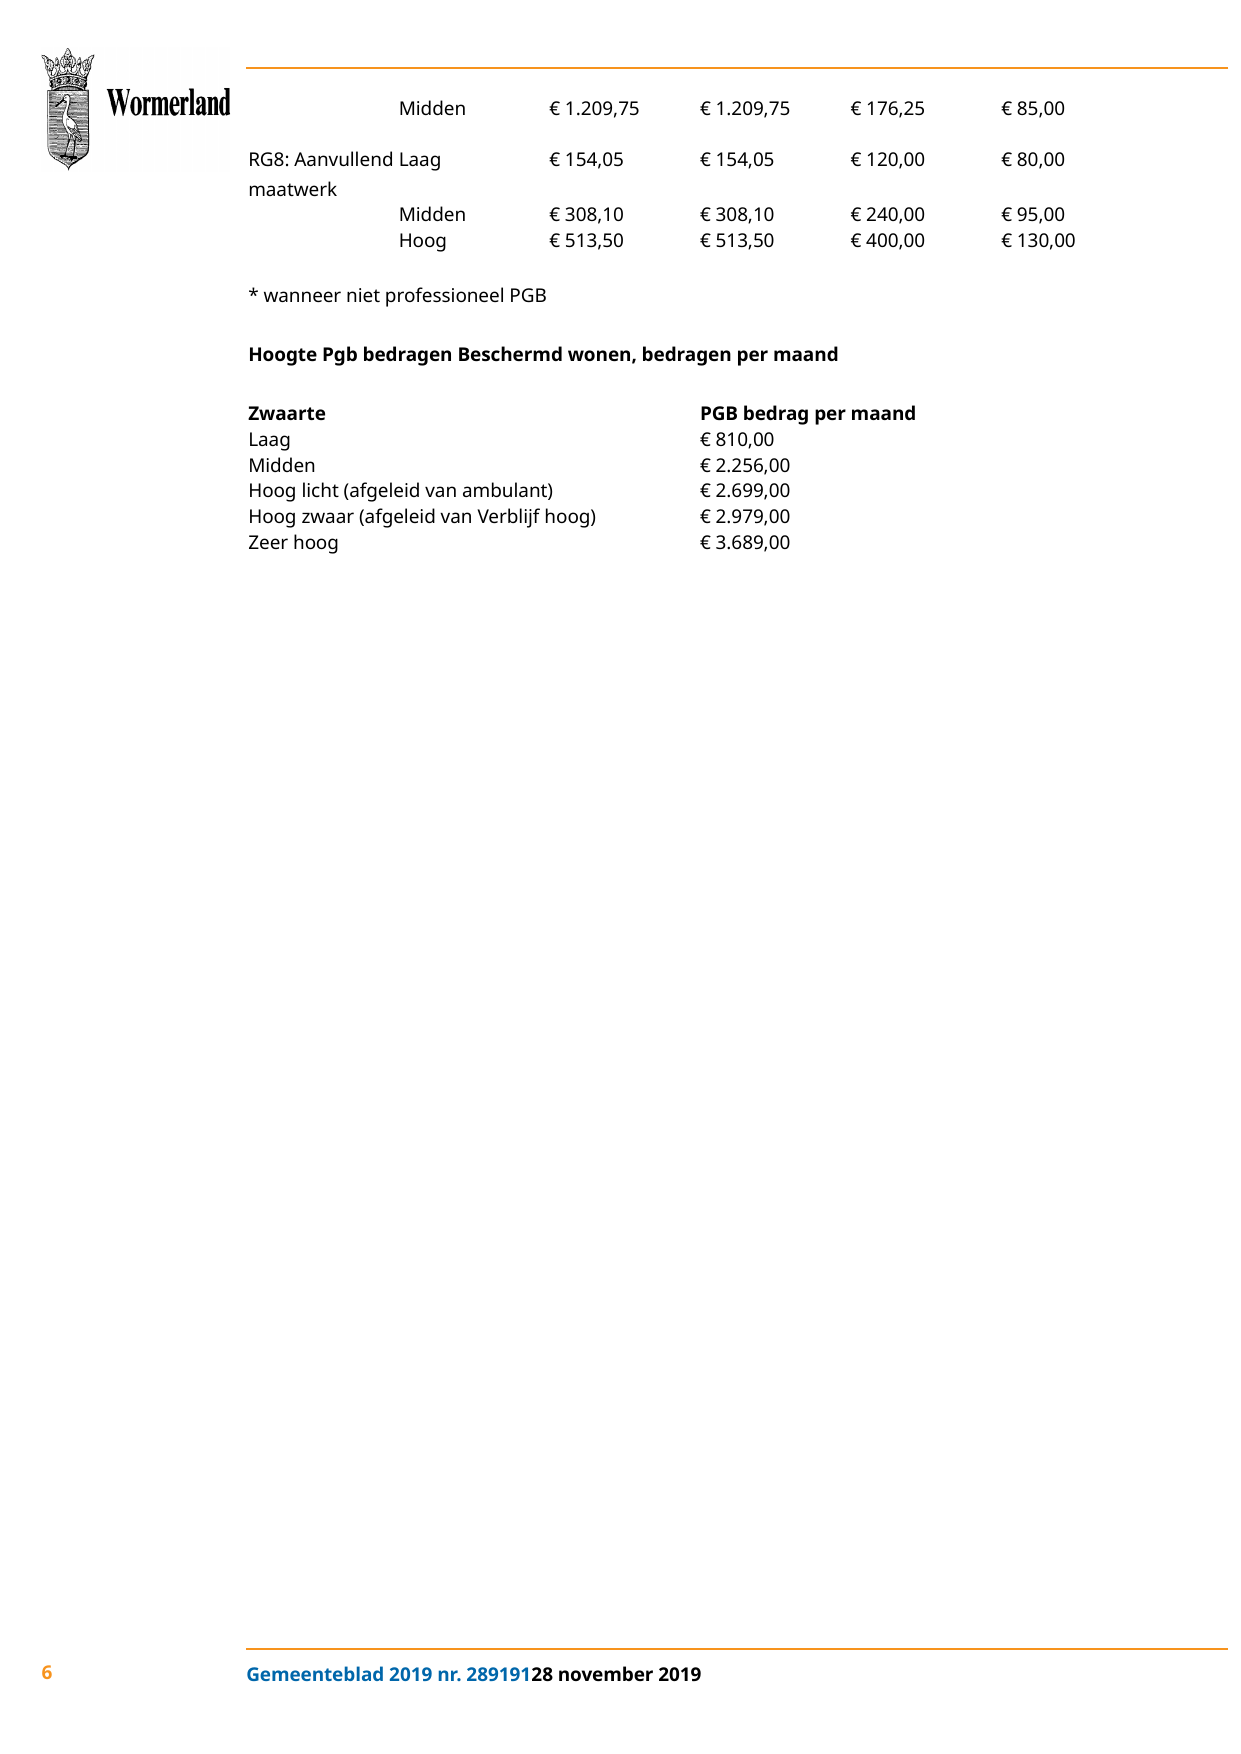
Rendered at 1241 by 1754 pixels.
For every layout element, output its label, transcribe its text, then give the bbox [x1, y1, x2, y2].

table_cell [248, 121, 398, 146]
table_cell [248, 95, 398, 121]
table_cell RG8: Aanvullend maatwerk [248, 146, 398, 202]
table_cell € 810,00 [700, 426, 1152, 452]
table_cell [850, 253, 1001, 279]
table_cell Midden [248, 452, 700, 478]
table_cell [399, 121, 549, 146]
table_cell [1001, 121, 1152, 146]
table_cell [850, 121, 1001, 146]
table_cell Zeer hoog [248, 529, 700, 555]
table_cell Midden [399, 202, 549, 227]
table_cell Laag [248, 426, 700, 452]
picture [41, 47, 231, 172]
table_cell € 513,50 [700, 227, 850, 253]
table_cell [1001, 253, 1152, 279]
table_cell € 2.256,00 [700, 452, 1152, 478]
table_header Zwaarte [248, 400, 700, 426]
table_cell € 400,00 [850, 227, 1001, 253]
table_cell [549, 253, 700, 279]
table_cell € 154,05 [700, 146, 850, 202]
table_cell € 513,50 [549, 227, 700, 253]
table_cell € 240,00 [850, 202, 1001, 227]
text Hoogte Pgb bedragen Beschermd wonen, bedragen per maand [248, 341, 1152, 367]
table_cell € 1.209,75 [700, 95, 850, 121]
text * wanneer niet professioneel PGB [248, 282, 1152, 308]
table_cell [399, 253, 549, 279]
table_cell Hoog zwaar (afgeleid van Verblijf hoog) [248, 503, 700, 529]
table_cell € 2.979,00 [700, 503, 1152, 529]
table_cell € 308,10 [700, 202, 850, 227]
table_cell Laag [399, 146, 549, 202]
table_cell € 308,10 [549, 202, 700, 227]
table_cell Hoog licht (afgeleid van ambulant) [248, 478, 700, 503]
table_cell [248, 253, 398, 279]
table_cell € 3.689,00 [700, 529, 1152, 555]
table_cell € 2.699,00 [700, 478, 1152, 503]
table_cell Midden [399, 95, 549, 121]
table_cell Hoog [399, 227, 549, 253]
table_cell [700, 121, 850, 146]
table_cell € 120,00 [850, 146, 1001, 202]
table_cell € 154,05 [549, 146, 700, 202]
table_cell € 176,25 [850, 95, 1001, 121]
table_cell € 85,00 [1001, 95, 1152, 121]
table_cell [248, 227, 398, 253]
table_cell [700, 253, 850, 279]
table_cell [549, 121, 700, 146]
table_cell [248, 202, 398, 227]
table_cell € 130,00 [1001, 227, 1152, 253]
table_header PGB bedrag per maand [700, 400, 1152, 426]
table_cell € 1.209,75 [549, 95, 700, 121]
table_cell € 95,00 [1001, 202, 1152, 227]
table_cell € 80,00 [1001, 146, 1152, 202]
